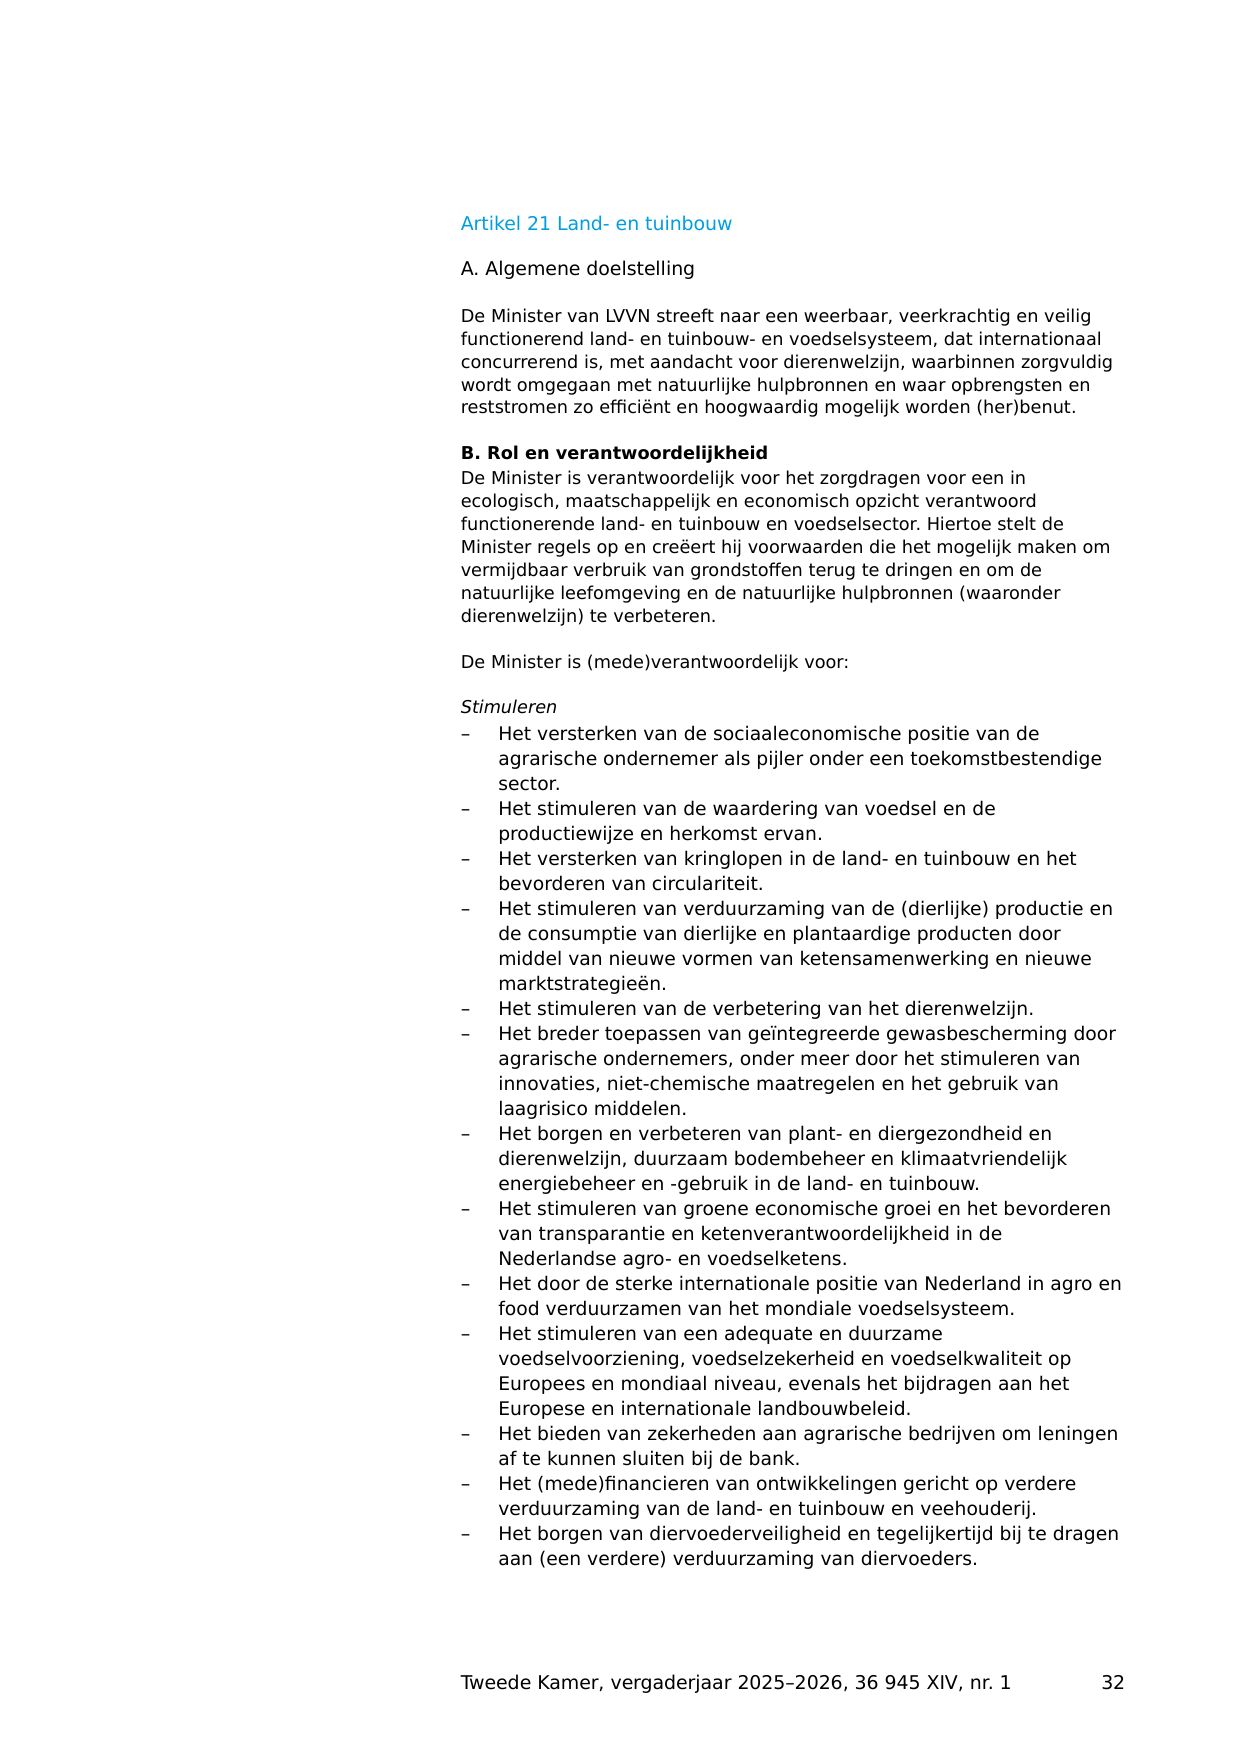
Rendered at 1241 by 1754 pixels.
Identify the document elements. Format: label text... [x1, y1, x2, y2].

list Het stimuleren van groene economische groei en het bevorderen van transparantie en ketenverantwoordelijkheid in de Nederlandse agro- en voedselketens. [461, 1196, 1125, 1271]
list Het versterken van de sociaaleconomische positie van de agrarische ondernemer als pijler onder een toekomstbestendige sector. [461, 721, 1125, 796]
list Het stimuleren van de verbetering van het dierenwelzijn. [461, 996, 1125, 1021]
text Stimuleren [461, 696, 1125, 718]
list Het breder toepassen van geïntegreerde gewasbescherming door agrarische ondernemers, onder meer door het stimuleren van innovaties, niet-chemische maatregelen en het gebruik van laagrisico middelen. [461, 1021, 1125, 1121]
title A. Algemene doelstelling [461, 258, 1125, 280]
text De Minister van LVVN streeft naar een weerbaar, veerkrachtig en veilig functionerend land- en tuinbouw- en voedselsysteem, dat internationaal concurrerend is, met aandacht voor dierenwelzĳn, waarbinnen zorgvuldig wordt omgegaan met natuurlĳke hulpbronnen en waar opbrengsten en reststromen zo efficiënt en hoogwaardig mogelĳk worden (her)benut. [461, 304, 1125, 418]
list Het door de sterke internationale positie van Nederland in agro en food verduurzamen van het mondiale voedselsysteem. [461, 1271, 1125, 1321]
text De Minister is verantwoordelijk voor het zorgdragen voor een in ecologisch, maatschappelijk en economisch opzicht verantwoord functionerende land- en tuinbouw en voedselsector. Hiertoe stelt de Minister regels op en creëert hij voorwaarden die het mogelijk maken om vermijdbaar verbruik van grondstoffen terug te dringen en om de natuurlijke leefomgeving en de natuurlijke hulpbronnen (waaronder dierenwelzijn) te verbeteren. [461, 466, 1125, 627]
list Het borgen en verbeteren van plant- en diergezondheid en dierenwelzijn, duurzaam bodembeheer en klimaatvriendelijk energiebeheer en -gebruik in de land- en tuinbouw. [461, 1121, 1125, 1196]
list Het stimuleren van een adequate en duurzame voedselvoorziening, voedselzekerheid en voedselkwaliteit op Europees en mondiaal niveau, evenals het bijdragen aan het Europese en internationale landbouwbeleid. [461, 1321, 1125, 1421]
title Artikel 21 Land- en tuinbouw [461, 213, 1125, 235]
list Het stimuleren van de waardering van voedsel en de productiewijze en herkomst ervan. [461, 796, 1125, 846]
list Het versterken van kringlopen in de land- en tuinbouw en het bevorderen van circulariteit. [461, 846, 1125, 896]
list Het stimuleren van verduurzaming van de (dierlijke) productie en de consumptie van dierlijke en plantaardige producten door middel van nieuwe vormen van ketensamenwerking en nieuwe marktstrategieën. [461, 896, 1125, 996]
list Het borgen van diervoederveiligheid en tegelijkertijd bij te dragen aan (een verdere) verduurzaming van diervoeders. [461, 1521, 1125, 1571]
list Het bieden van zekerheden aan agrarische bedrijven om leningen af te kunnen sluiten bij de bank. [461, 1421, 1125, 1471]
text B. Rol en verantwoordelijkheid [461, 441, 1125, 464]
text De Minister is (mede)verantwoordelijk voor: [461, 650, 1125, 673]
list Het (mede)financieren van ontwikkelingen gericht op verdere verduurzaming van de land- en tuinbouw en veehouderij. [461, 1471, 1125, 1521]
